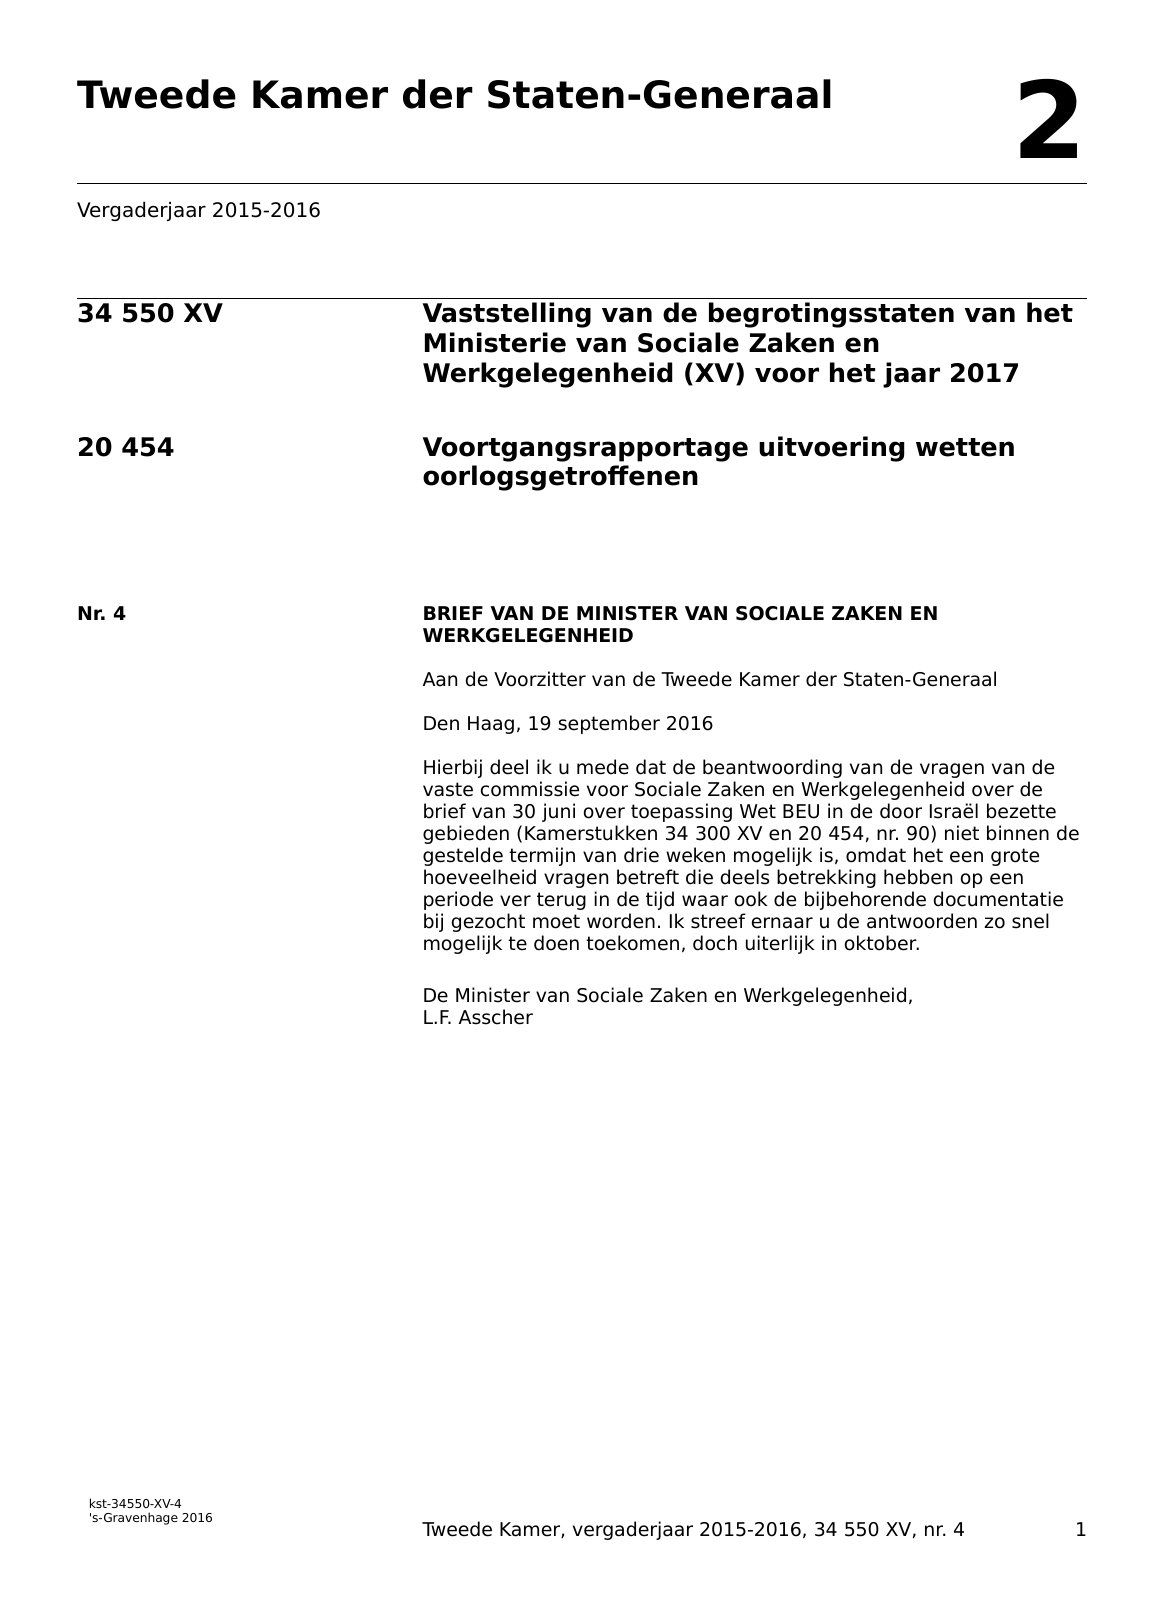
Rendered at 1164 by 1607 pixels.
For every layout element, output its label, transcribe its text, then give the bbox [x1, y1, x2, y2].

subtitle 34 550 XV Vaststelling van de begrotingsstaten van het Ministerie van Sociale Zaken en Werkgelegenheid (XV) voor het jaar 2017 [77, 299, 1087, 388]
table_cell Vergaderjaar 2015-2016 [77, 184, 1087, 298]
text Aan de Voorzitter van de Tweede Kamer der Staten-Generaal [422, 669, 1087, 691]
table_header Tweede Kamer der Staten-Generaal [77, 59, 886, 183]
table_header 2 [886, 59, 1087, 183]
subtitle Nr. 4 BRIEF VAN DE MINISTER VAN SOCIALE ZAKEN EN WERKGELEGENHEID [77, 603, 1087, 647]
text Hierbij deel ik u mede dat de beantwoording van de vragen van de vaste commissie voor Sociale Zaken en Werkgelegenheid over de brief van 30 juni over toepassing Wet BEU in de door Israël bezette gebieden (Kamerstukken 34 300 XV en 20 454, nr. 90) niet binnen de gestelde termijn van drie weken mogelijk is, omdat het een grote hoeveelheid vragen betreft die deels betrekking hebben op een periode ver terug in de tijd waar ook de bijbehorende documentatie bij gezocht moet worden. Ik streef ernaar u de antwoorden zo snel mogelijk te doen toekomen, doch uiterlijk in oktober. [422, 757, 1087, 955]
text Den Haag, 19 september 2016 [422, 713, 1087, 735]
text 's-Gravenhage 2016 [88, 1511, 323, 1525]
text De Minister van Sociale Zaken en Werkgelegenheid, L.F. Asscher [422, 985, 1087, 1029]
text kst-34550-XV-4 [88, 1497, 323, 1511]
subtitle 20 454 Voortgangsrapportage uitvoering wetten oorlogsgetroffenen [77, 432, 1087, 492]
